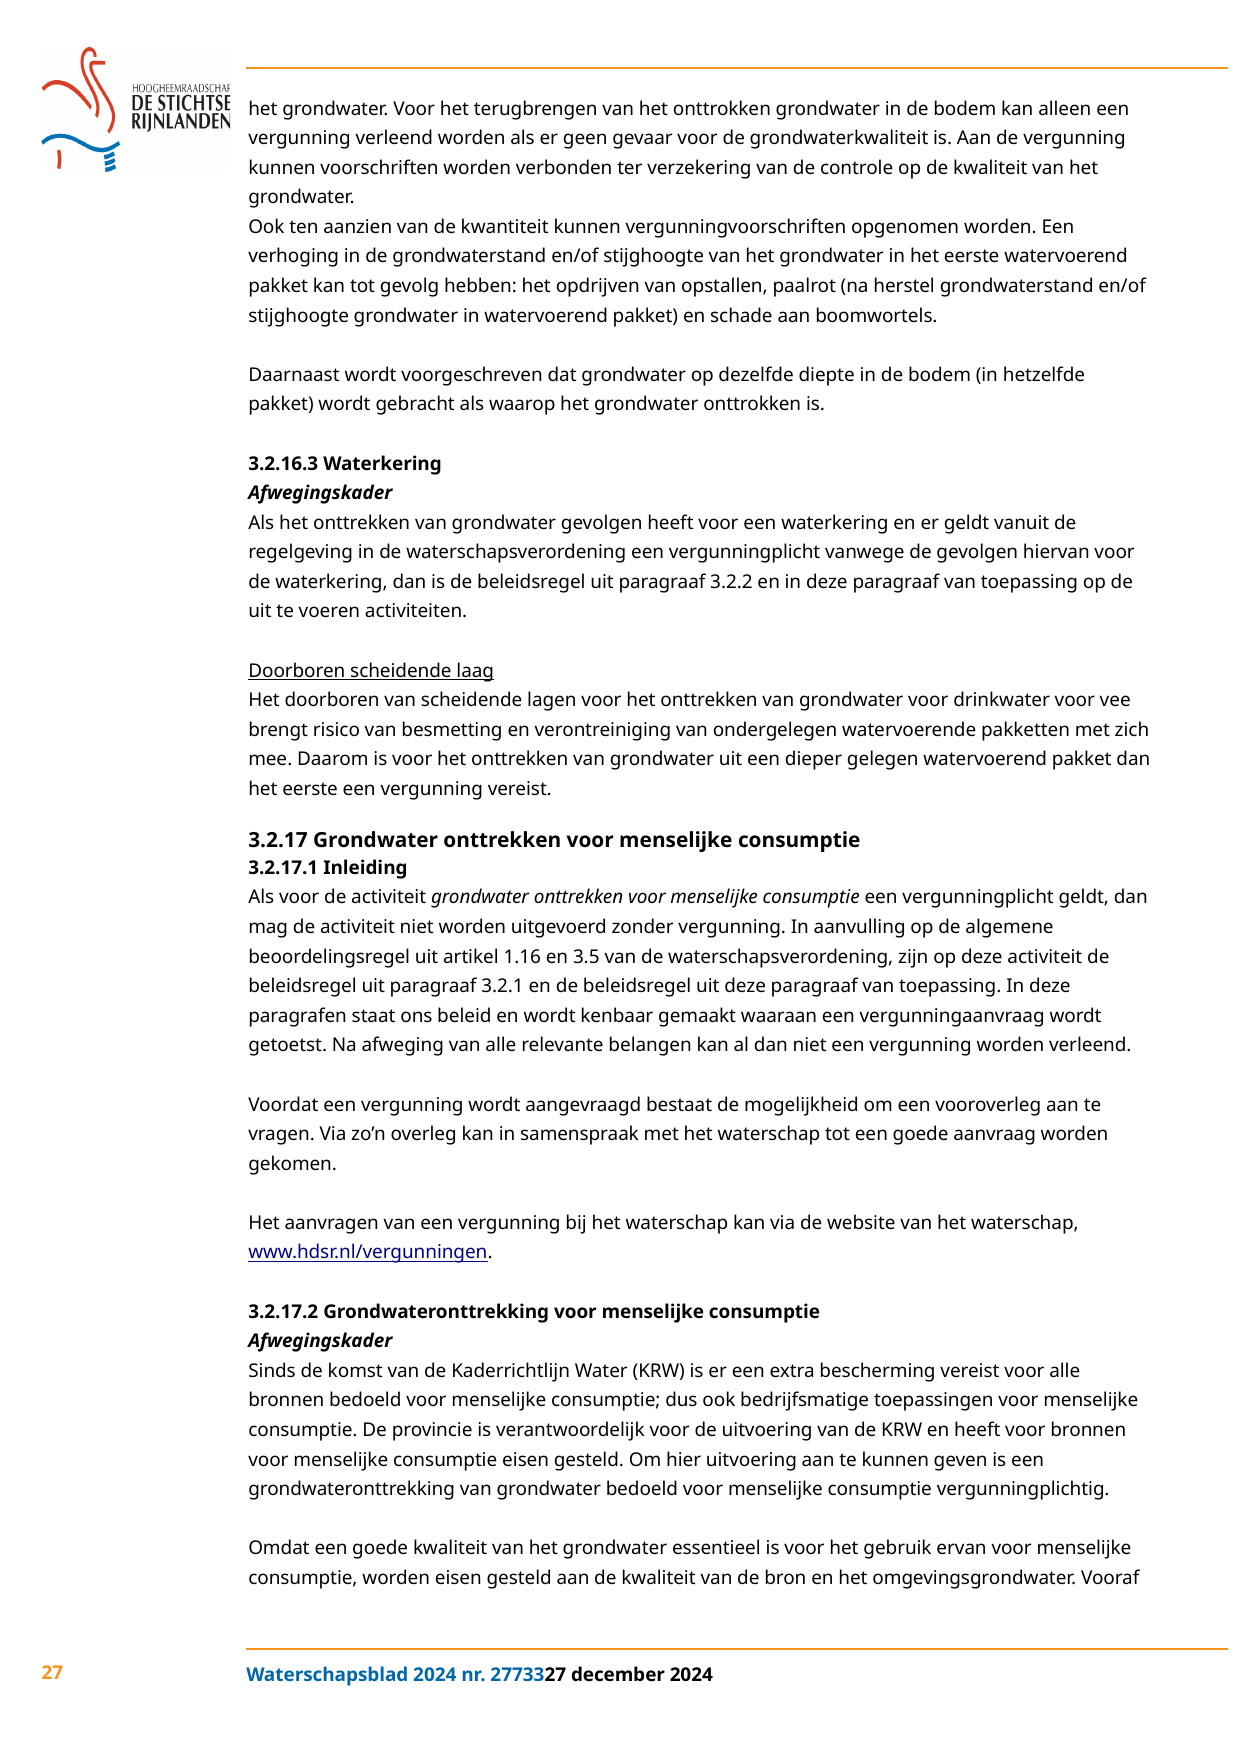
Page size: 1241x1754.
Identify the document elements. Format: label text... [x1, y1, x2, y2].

text Daarnaast wordt voorgeschreven dat grondwater op dezelfde diepte in de bodem (in hetzelfde pakket) wordt gebracht als waarop het grondwater onttrokken is. [248, 361, 1152, 416]
text 3.2.17.2 Grondwateronttrekking voor menselijke consumptie [248, 1298, 1152, 1323]
text Doorboren scheidende laag [248, 657, 1152, 683]
text 3.2.16.3 Waterkering [248, 450, 1152, 476]
text 3.2.17.1 Inleiding [248, 854, 1152, 880]
text Afwegingskader [248, 479, 1152, 505]
text Het aanvragen van een vergunning bij het waterschap kan via de website van het waterschap, www.hdsr.nl/vergunningen. [248, 1209, 1152, 1264]
text Als voor de activiteit grondwater onttrekken voor menselijke consumptie een vergunningplicht geldt, dan mag de activiteit niet worden uitgevoerd zonder vergunning. In aanvulling op de algemene beoordelingsregel uit artikel 1.16 en 3.5 van de waterschapsverordening, zijn op deze activiteit de beleidsregel uit paragraaf 3.2.1 en de beleidsregel uit deze paragraaf van toepassing. In deze paragrafen staat ons beleid en wordt kenbaar gemaakt waaraan een vergunningaanvraag wordt getoetst. Na afweging van alle relevante belangen kan al dan niet een vergunning worden verleend. [248, 884, 1152, 1057]
text Voordat een vergunning wordt aangevraagd bestaat de mogelijkheid om een vooroverleg aan te vragen. Via zo’n overleg kan in samenspraak met het waterschap tot een goede aanvraag worden gekomen. [248, 1091, 1152, 1176]
text Omdat een goede kwaliteit van het grondwater essentieel is voor het gebruik ervan voor menselijke consumptie, worden eisen gesteld aan de kwaliteit van de bron en het omgevingsgrondwater. Vooraf [248, 1534, 1152, 1590]
text Als het onttrekken van grondwater gevolgen heeft voor een waterkering en er geldt vanuit de regelgeving in de waterschapsverordening een vergunningplicht vanwege de gevolgen hiervan voor de waterkering, dan is de beleidsregel uit paragraaf 3.2.2 en in deze paragraaf van toepassing op de uit te voeren activiteiten. [248, 509, 1152, 623]
picture [41, 47, 231, 172]
text Sinds de komst van de Kaderrichtlijn Water (KRW) is er een extra bescherming vereist voor alle bronnen bedoeld voor menselijke consumptie; dus ook bedrijfsmatige toepassingen voor menselijke consumptie. De provincie is verantwoordelijk voor de uitvoering van de KRW en heeft voor bronnen voor menselijke consumptie eisen gesteld. Om hier uitvoering aan te kunnen geven is een grondwateronttrekking van grondwater bedoeld voor menselijke consumptie vergunningplichtig. [248, 1357, 1152, 1501]
text Afwegingskader [248, 1327, 1152, 1353]
text het grondwater. Voor het terugbrengen van het onttrokken grondwater in de bodem kan alleen een vergunning verleend worden als er geen gevaar voor de grondwaterkwaliteit is. Aan de vergunning kunnen voorschriften worden verbonden ter verzekering van de controle op de kwaliteit van het grondwater. [248, 95, 1152, 209]
text Ook ten aanzien van de kwantiteit kunnen vergunningvoorschriften opgenomen worden. Een verhoging in de grondwaterstand en/of stijghoogte van het grondwater in het eerste watervoerend pakket kan tot gevolg hebben: het opdrijven van opstallen, paalrot (na herstel grondwaterstand en/of stijghoogte grondwater in watervoerend pakket) en schade aan boomwortels. [248, 213, 1152, 328]
text Het doorboren van scheidende lagen voor het onttrekken van grondwater voor drinkwater voor vee brengt risico van besmetting en verontreiniging van ondergelegen watervoerende pakketten met zich mee. Daarom is voor het onttrekken van grondwater uit een dieper gelegen watervoerend pakket dan het eerste een vergunning vereist. [248, 686, 1152, 801]
text 3.2.17 Grondwater onttrekken voor menselijke consumptie [248, 826, 1152, 854]
